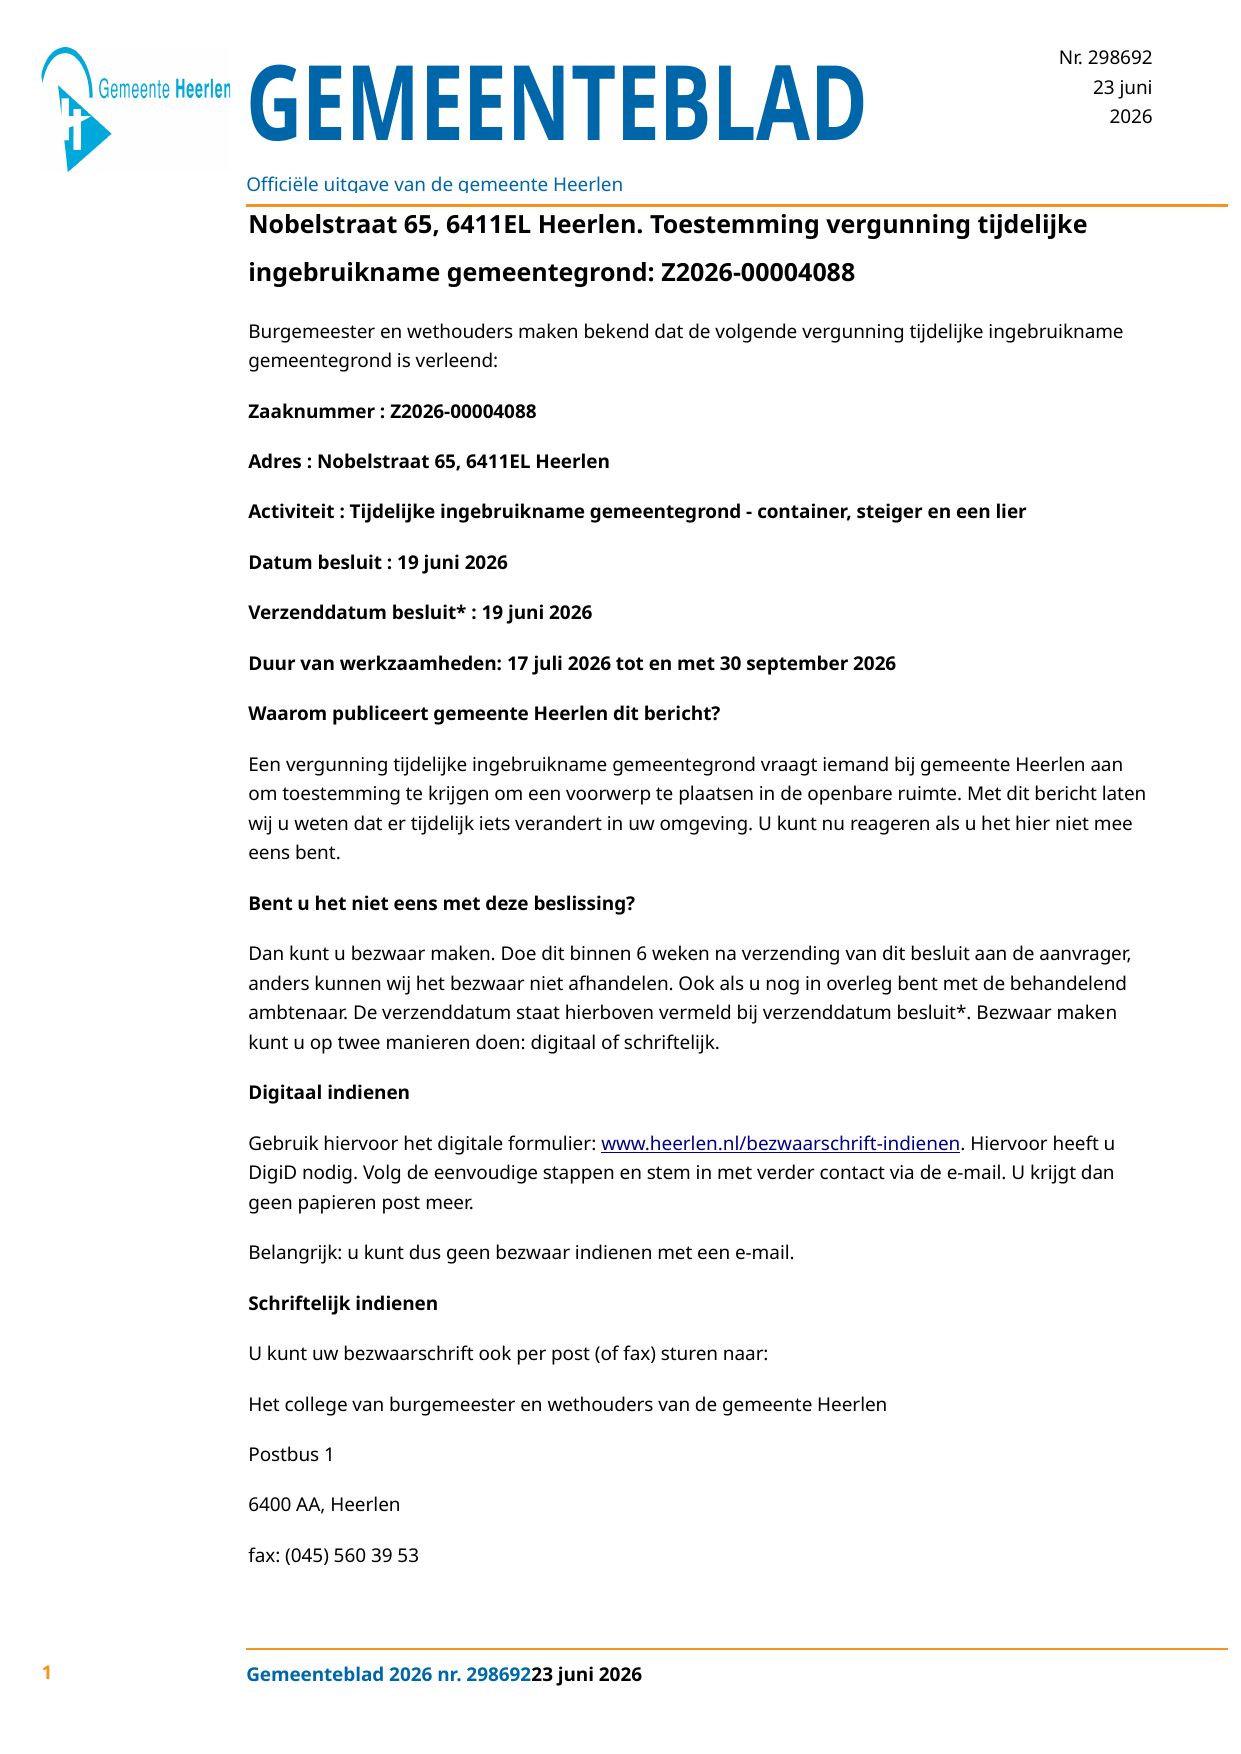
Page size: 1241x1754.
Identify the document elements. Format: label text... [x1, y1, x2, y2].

text fax: (045) 560 39 53 [248, 1542, 1152, 1568]
text Activiteit : Tijdelijke ingebruikname gemeentegrond - container, steiger en een lier [248, 499, 1152, 524]
text Gebruik hiervoor het digitale formulier: www.heerlen.nl/bezwaarschrift-indienen. Hiervoor heeft u DigiD nodig. Volg de eenvoudige stappen en stem in met verder contact via de e-mail. U krijgt dan geen papieren post meer. [248, 1130, 1152, 1215]
text Digitaal indienen [248, 1079, 1152, 1105]
text Belangrijk: u kunt dus geen bezwaar indienen met een e-mail. [248, 1239, 1152, 1265]
picture [41, 47, 231, 172]
text Duur van werkzaamheden: 17 juli 2026 tot en met 30 september 2026 [248, 650, 1152, 676]
text Een vergunning tijdelijke ingebruikname gemeentegrond vraagt iemand bij gemeente Heerlen aan om toestemming te krijgen om een voorwerp te plaatsen in de openbare ruimte. Met dit bericht laten wij u weten dat er tijdelijk iets verandert in uw omgeving. U kunt nu reageren als u het hier niet mee eens bent. [248, 751, 1152, 865]
text Burgemeester en wethouders maken bekend dat de volgende vergunning tijdelijke ingebruikname gemeentegrond is verleend: [248, 318, 1152, 373]
text Nobelstraat 65, 6411EL Heerlen. Toestemming vergunning tijdelijke ingebruikname gemeentegrond: Z2026-00004088 [248, 207, 1152, 288]
text U kunt uw bezwaarschrift ook per post (of fax) sturen naar: [248, 1340, 1152, 1366]
text Datum besluit : 19 juni 2026 [248, 549, 1152, 575]
text Adres : Nobelstraat 65, 6411EL Heerlen [248, 448, 1152, 474]
text Zaaknummer : Z2026-00004088 [248, 398, 1152, 424]
text Het college van burgemeester en wethouders van de gemeente Heerlen [248, 1391, 1152, 1417]
text Dan kunt u bezwaar maken. Doe dit binnen 6 weken na verzending van dit besluit aan de aanvrager, anders kunnen wij het bezwaar niet afhandelen. Ook als u nog in overleg bent met de behandelend ambtenaar. De verzenddatum staat hierboven vermeld bij verzenddatum besluit*. Bezwaar maken kunt u op twee manieren doen: digitaal of schriftelijk. [248, 940, 1152, 1055]
picture [41, 47, 59, 70]
text 6400 AA, Heerlen [248, 1492, 1152, 1517]
text Schriftelijk indienen [248, 1290, 1152, 1316]
text Verzenddatum besluit* : 19 juni 2026 [248, 599, 1152, 625]
text Postbus 1 [248, 1441, 1152, 1467]
text Bent u het niet eens met deze beslissing? [248, 890, 1152, 916]
text Waarom publiceert gemeente Heerlen dit bericht? [248, 700, 1152, 726]
